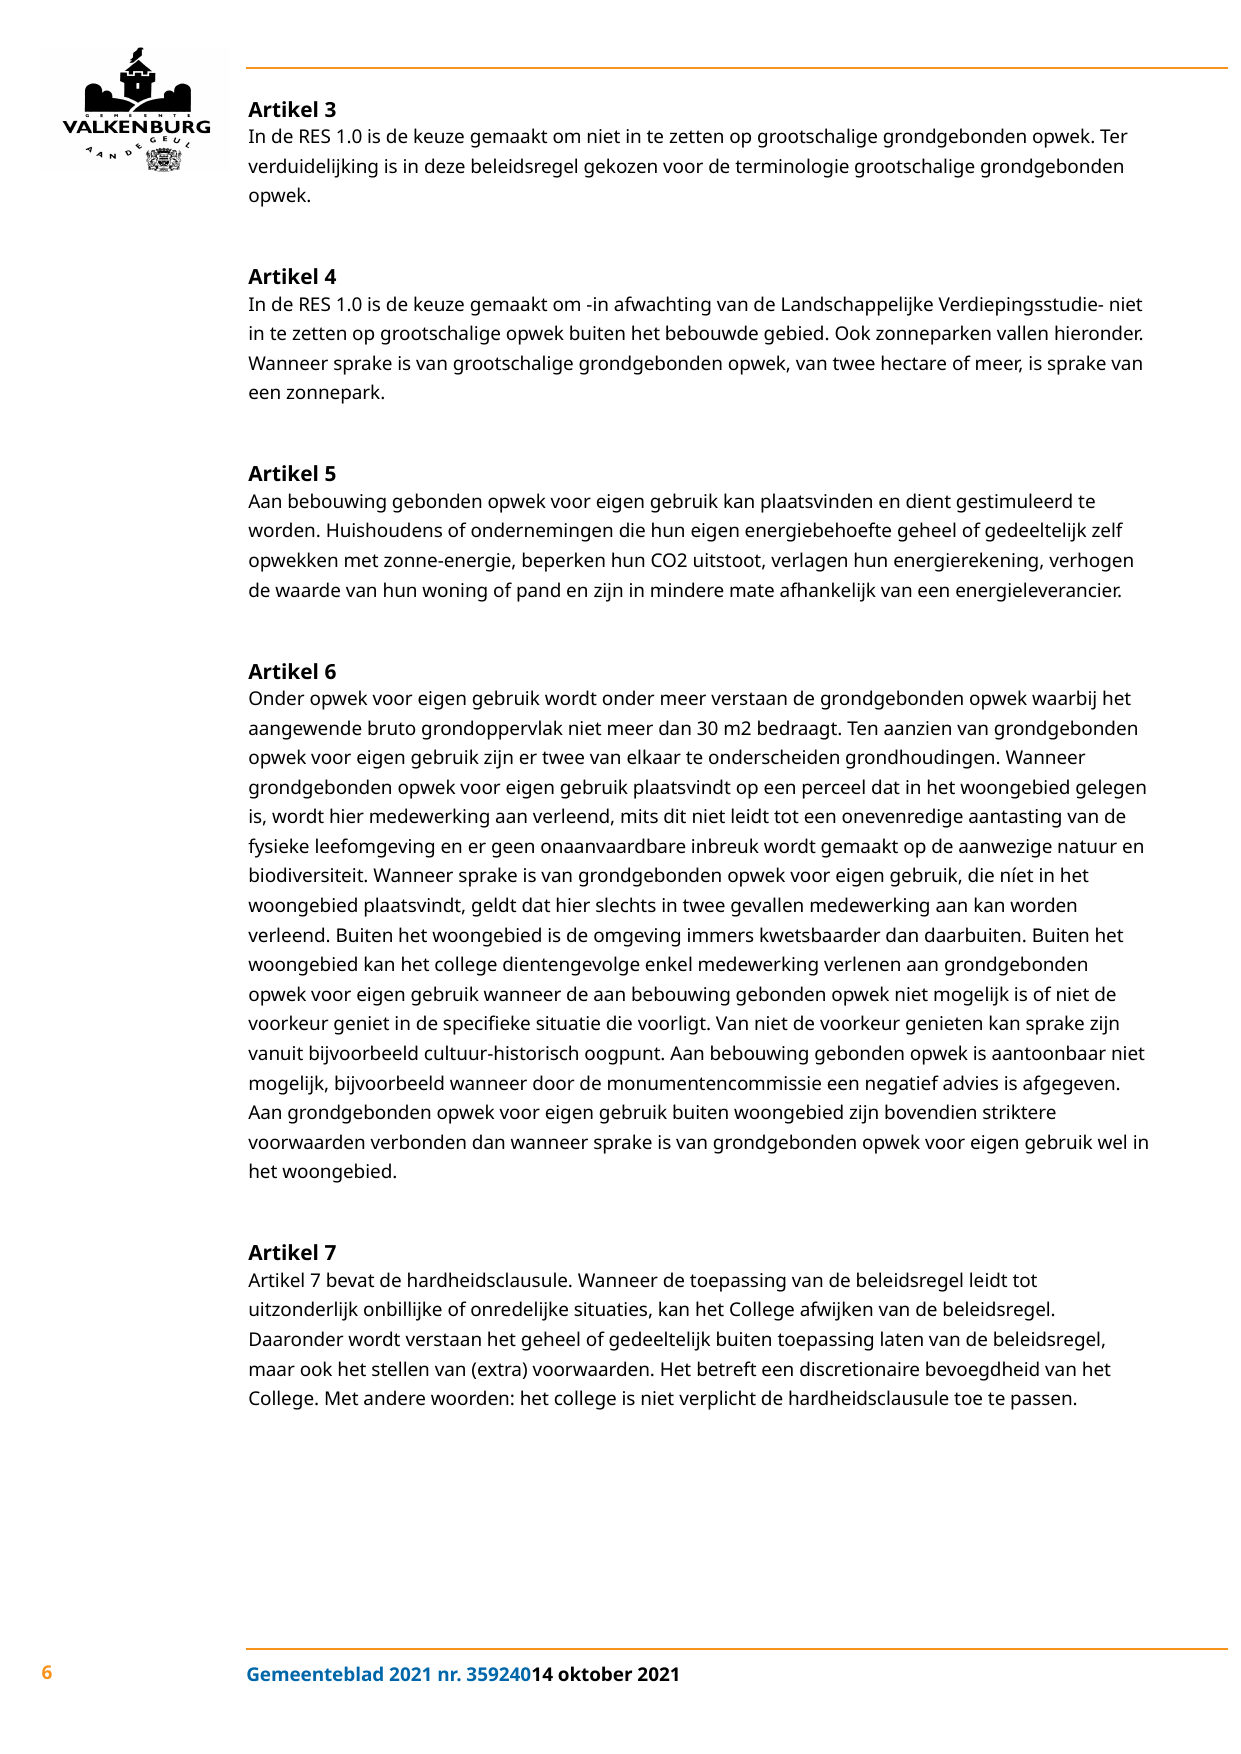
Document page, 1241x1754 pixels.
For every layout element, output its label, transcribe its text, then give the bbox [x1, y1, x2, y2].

text Artikel 6 [248, 657, 1152, 685]
text Artikel 3 [248, 95, 1152, 123]
text Artikel 7 [248, 1238, 1152, 1267]
text In de RES 1.0 is de keuze gemaakt om niet in te zetten op grootschalige grondgebonden opwek. Ter verduidelijking is in deze beleidsregel gekozen voor de terminologie grootschalige grondgebonden opwek. [248, 123, 1152, 208]
picture [41, 47, 231, 172]
text Artikel 4 [248, 262, 1152, 291]
text Onder opwek voor eigen gebruik wordt onder meer verstaan de grondgebonden opwek waarbij het aangewende bruto grondoppervlak niet meer dan 30 m2 bedraagt. Ten aanzien van grondgebonden opwek voor eigen gebruik zijn er twee van elkaar te onderscheiden grondhoudingen. Wanneer grondgebonden opwek voor eigen gebruik plaatsvindt op een perceel dat in het woongebied gelegen is, wordt hier medewerking aan verleend, mits dit niet leidt tot een onevenredige aantasting van de fysieke leefomgeving en er geen onaanvaardbare inbreuk wordt gemaakt op de aanwezige natuur en biodiversiteit. Wanneer sprake is van grondgebonden opwek voor eigen gebruik, die níet in het woongebied plaatsvindt, geldt dat hier slechts in twee gevallen medewerking aan kan worden verleend. Buiten het woongebied is de omgeving immers kwetsbaarder dan daarbuiten. Buiten het woongebied kan het college dientengevolge enkel medewerking verlenen aan grondgebonden opwek voor eigen gebruik wanneer de aan bebouwing gebonden opwek niet mogelijk is of niet de voorkeur geniet in de specifieke situatie die voorligt. Van niet de voorkeur genieten kan sprake zijn vanuit bijvoorbeeld cultuur-historisch oogpunt. Aan bebouwing gebonden opwek is aantoonbaar niet mogelijk, bijvoorbeeld wanneer door de monumentencommissie een negatief advies is afgegeven. Aan grondgebonden opwek voor eigen gebruik buiten woongebied zijn bovendien striktere voorwaarden verbonden dan wanneer sprake is van grondgebonden opwek voor eigen gebruik wel in het woongebied. [248, 685, 1152, 1184]
text Artikel 5 [248, 459, 1152, 488]
text Artikel 7 bevat de hardheidsclausule. Wanneer de toepassing van de beleidsregel leidt tot uitzonderlijk onbillijke of onredelijke situaties, kan het College afwijken van de beleidsregel. Daaronder wordt verstaan het geheel of gedeeltelijk buiten toepassing laten van de beleidsregel, maar ook het stellen van (extra) voorwaarden. Het betreft een discretionaire bevoegdheid van het College. Met andere woorden: het college is niet verplicht de hardheidsclausule toe te passen. [248, 1267, 1152, 1411]
text Aan bebouwing gebonden opwek voor eigen gebruik kan plaatsvinden en dient gestimuleerd te worden. Huishoudens of ondernemingen die hun eigen energiebehoefte geheel of gedeeltelijk zelf opwekken met zonne-energie, beperken hun CO2 uitstoot, verlagen hun energierekening, verhogen de waarde van hun woning of pand en zijn in mindere mate afhankelijk van een energieleverancier. [248, 488, 1152, 602]
text In de RES 1.0 is de keuze gemaakt om -in afwachting van de Landschappelijke Verdiepingsstudie- niet in te zetten op grootschalige opwek buiten het bebouwde gebied. Ook zonneparken vallen hieronder. Wanneer sprake is van grootschalige grondgebonden opwek, van twee hectare of meer, is sprake van een zonnepark. [248, 291, 1152, 405]
